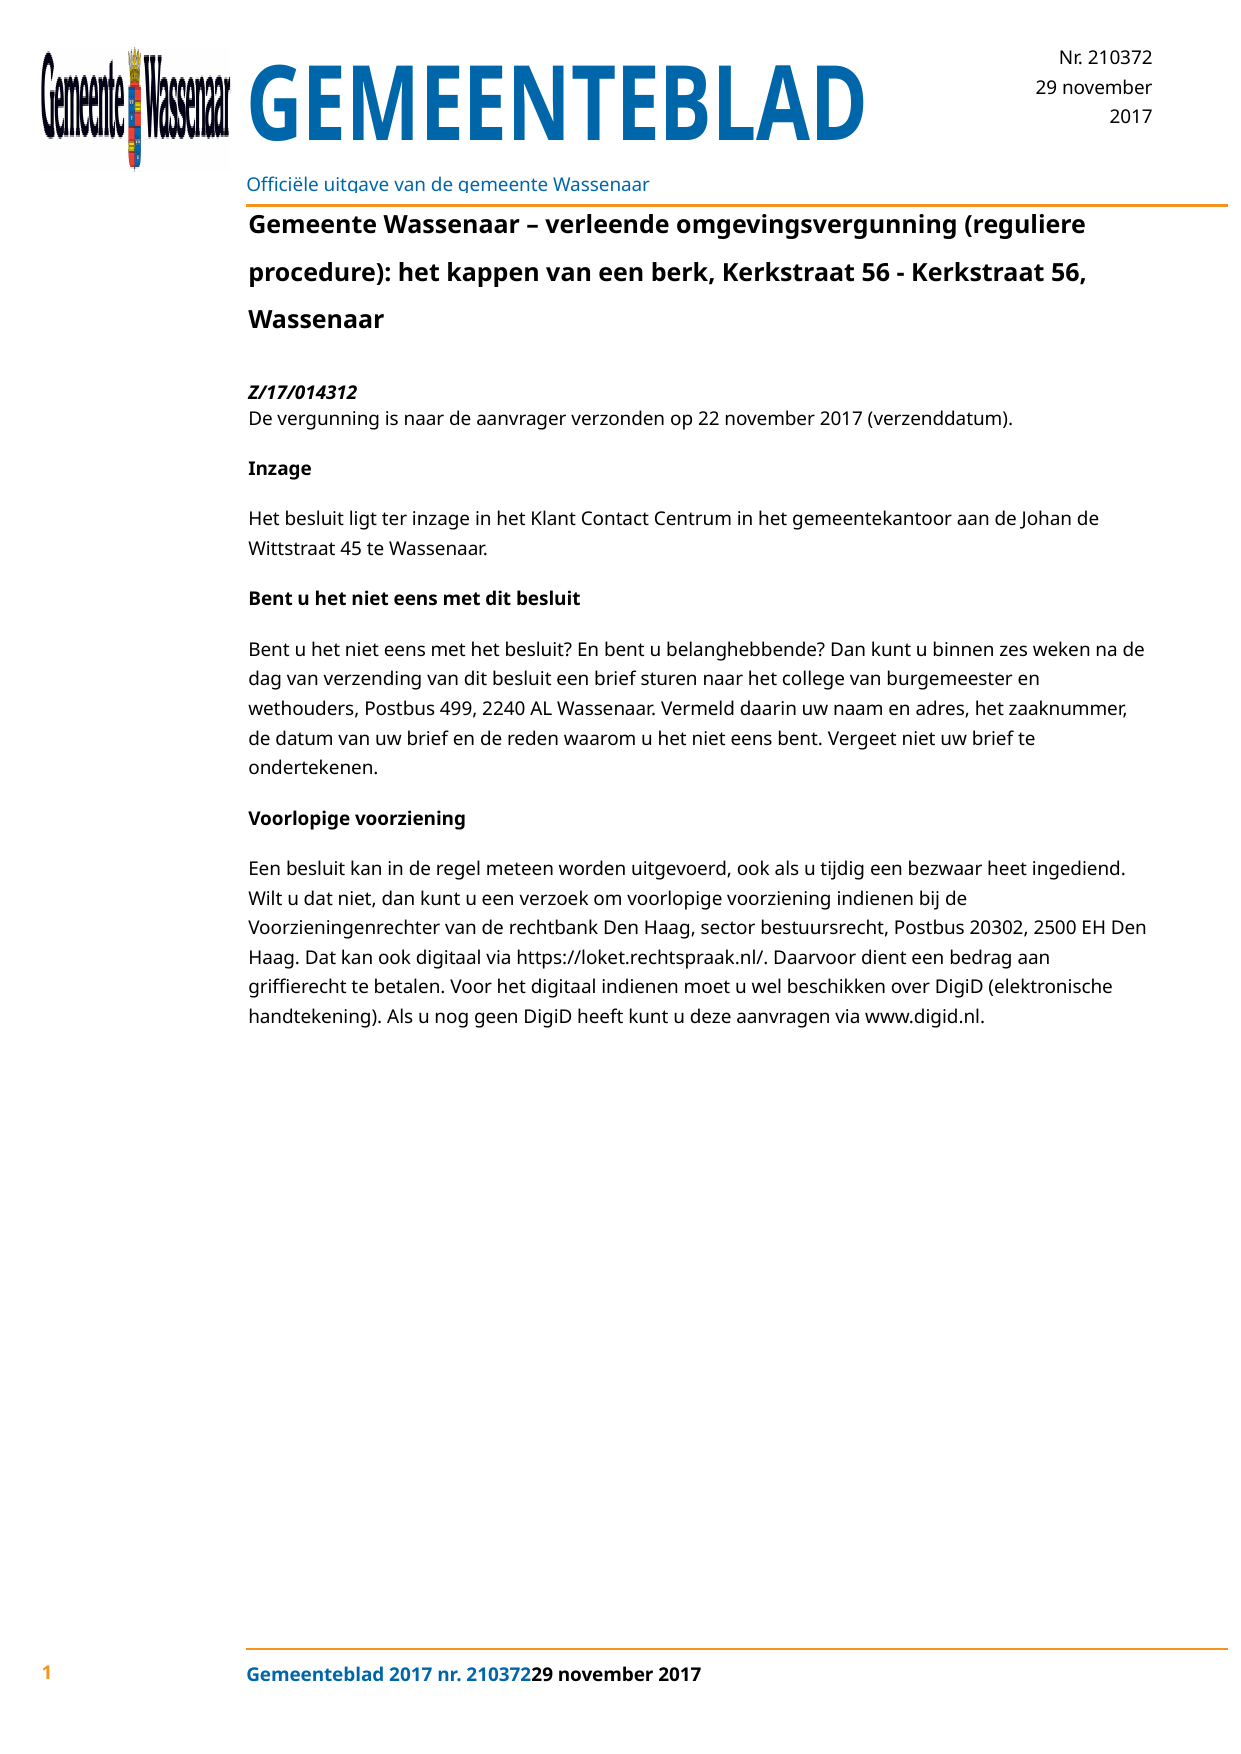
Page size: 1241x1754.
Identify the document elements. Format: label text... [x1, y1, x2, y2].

text Inzage [248, 455, 1152, 481]
text Het besluit ligt ter inzage in het Klant Contact Centrum in het gemeentekantoor aan de Johan de Wittstraat 45 te Wassenaar. [248, 506, 1152, 561]
text Voorlopige voorziening [248, 805, 1152, 831]
picture [41, 47, 231, 172]
text Gemeente Wassenaar – verleende omgevingsvergunning (reguliere procedure): het kappen van een berk, Kerkstraat 56 - Kerkstraat 56, Wassenaar [248, 207, 1152, 336]
text De vergunning is naar de aanvrager verzonden op 22 november 2017 (verzenddatum). [248, 405, 1152, 431]
text Een besluit kan in de regel meteen worden uitgevoerd, ook als u tijdig een bezwaar heet ingediend. Wilt u dat niet, dan kunt u een verzoek om voorlopige voorziening indienen bij de Voorzieningenrechter van de rechtbank Den Haag, sector bestuursrecht, Postbus 20302, 2500 EH Den Haag. Dat kan ook digitaal via https://loket.rechtspraak.nl/. Daarvoor dient een bedrag aan griffierecht te betalen. Voor het digitaal indienen moet u wel beschikken over DigiD (elektronische handtekening). Als u nog geen DigiD heeft kunt u deze aanvragen via www.digid.nl. [248, 855, 1152, 1029]
text Bent u het niet eens met dit besluit [248, 586, 1152, 611]
text Bent u het niet eens met het besluit? En bent u belanghebbende? Dan kunt u binnen zes weken na de dag van verzending van dit besluit een brief sturen naar het college van burgemeester en wethouders, Postbus 499, 2240 AL Wassenaar. Vermeld daarin uw naam en adres, het zaaknummer, de datum van uw brief en de reden waarom u het niet eens bent. Vergeet niet uw brief te ondertekenen. [248, 636, 1152, 780]
text Z/17/014312 [248, 379, 1152, 405]
